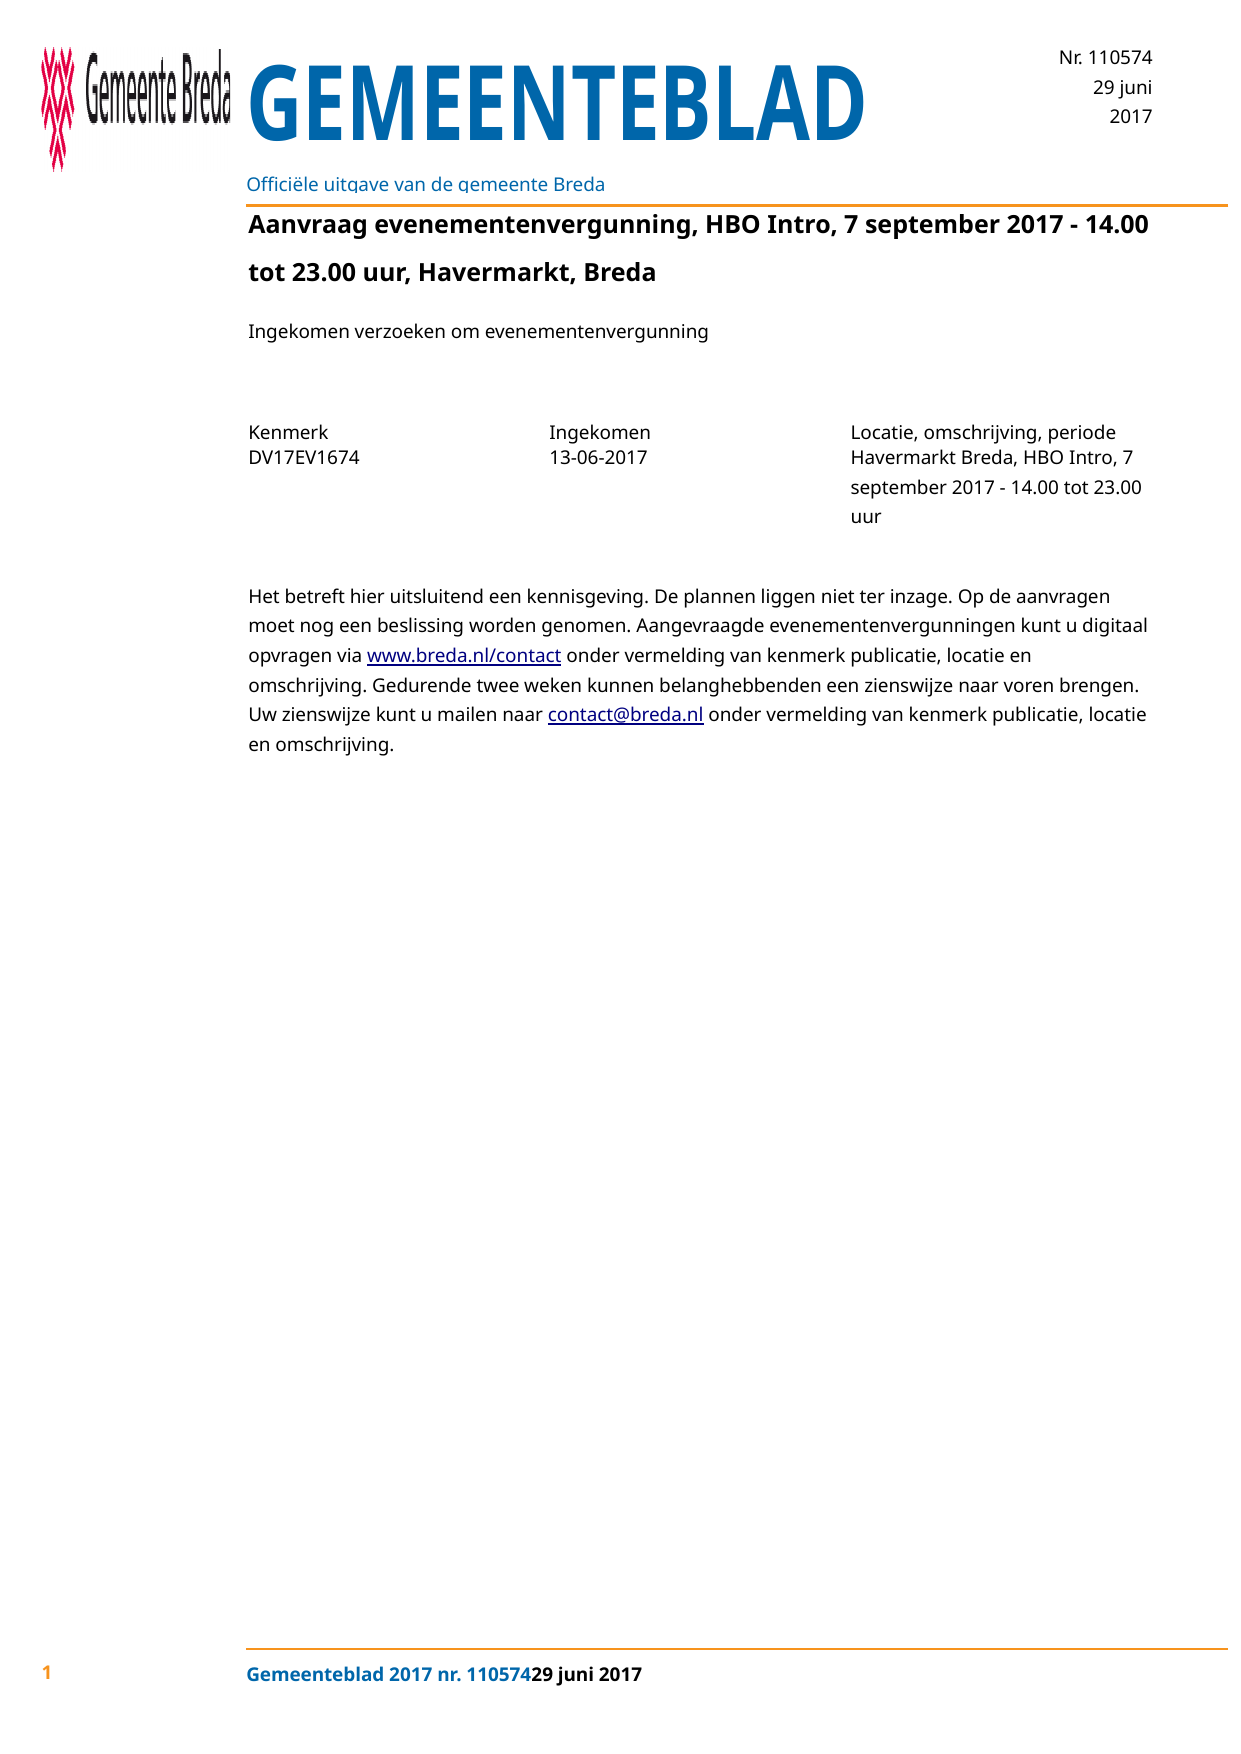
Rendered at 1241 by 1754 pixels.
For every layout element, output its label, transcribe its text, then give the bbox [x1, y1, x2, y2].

text Het betreft hier uitsluitend een kennisgeving. De plannen liggen niet ter inzage. Op de aanvragen moet nog een beslissing worden genomen. Aangevraagde evenementenvergunningen kunt u digitaal opvragen via www.breda.nl/contact onder vermelding van kenmerk publicatie, locatie en omschrijving. Gedurende twee weken kunnen belanghebbenden een zienswijze naar voren brengen. Uw zienswijze kunt u mailen naar contact@breda.nl onder vermelding van kenmerk publicatie, locatie en omschrijving. [248, 583, 1152, 757]
table_header Locatie, omschrijving, periode [850, 419, 1152, 444]
text Aanvraag evenementenvergunning, HBO Intro, 7 september 2017 - 14.00 tot 23.00 uur, Havermarkt, Breda [248, 207, 1152, 288]
picture [41, 47, 231, 172]
text Ingekomen verzoeken om evenementenvergunning [248, 318, 1152, 344]
table_cell DV17EV1674 [248, 445, 549, 529]
table_cell Havermarkt Breda, HBO Intro, 7 september 2017 - 14.00 tot 23.00 uur [850, 445, 1152, 529]
table_cell 13-06-2017 [549, 445, 850, 529]
table_header Kenmerk [248, 419, 549, 444]
table_header Ingekomen [549, 419, 850, 444]
